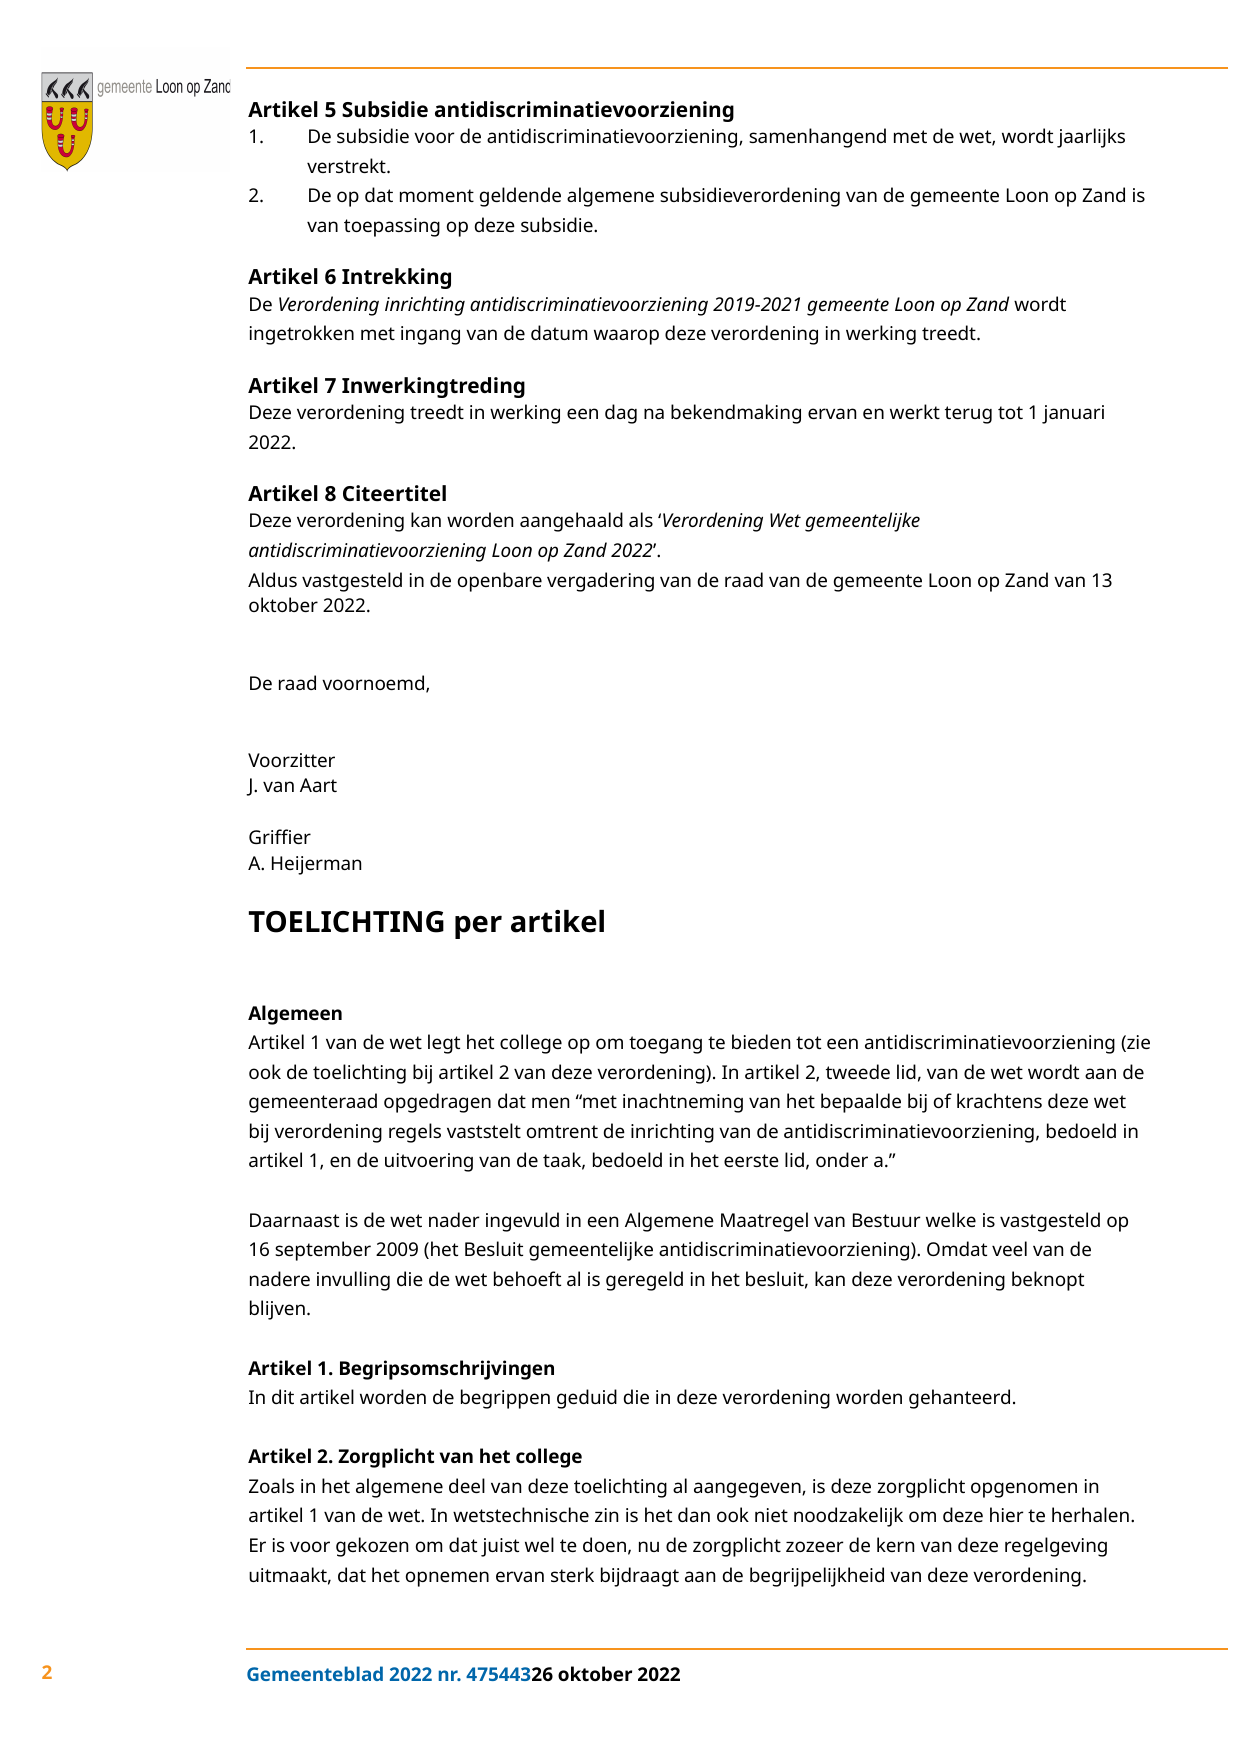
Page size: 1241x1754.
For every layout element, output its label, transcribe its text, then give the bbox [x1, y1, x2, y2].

text J. van Aart [248, 773, 1152, 798]
text Artikel 7 Inwerkingtreding [248, 371, 1152, 399]
text Deze verordening treedt in werking een dag na bekendmaking ervan en werkt terug tot 1 januari 2022. [248, 399, 1152, 454]
list De subsidie voor de antidiscriminatievoorziening, samenhangend met de wet, wordt jaarlijks verstrekt. [248, 123, 1152, 178]
text Artikel 6 Intrekking [248, 262, 1152, 291]
text TOELICHTING per artikel [248, 901, 1152, 941]
text Voorzitter [248, 747, 1152, 773]
list De op dat moment geldende algemene subsidieverordening van de gemeente Loon op Zand is van toepassing op deze subsidie. [248, 182, 1152, 238]
text Artikel 8 Citeertitel [248, 479, 1152, 508]
text Artikel 1 van de wet legt het college op om toegang te bieden tot een antidiscriminatievoorziening (zie ook de toelichting bij artikel 2 van deze verordening). In artikel 2, tweede lid, van de wet wordt aan de gemeenteraad opgedragen dat men “met inachtneming van het bepaalde bij of krachtens deze wet bij verordening regels vaststelt omtrent de inrichting van de antidiscriminatievoorziening, bedoeld in artikel 1, en de uitvoering van de taak, bedoeld in het eerste lid, onder a.” [248, 1029, 1152, 1173]
text De Verordening inrichting antidiscriminatievoorziening 2019-2021 gemeente Loon op Zand wordt ingetrokken met ingang van de datum waarop deze verordening in werking treedt. [248, 291, 1152, 346]
text A. Heijerman [248, 850, 1152, 876]
text Deze verordening kan worden aangehaald als ‘Verordening Wet gemeentelijke antidiscriminatievoorziening Loon op Zand 2022’. [248, 508, 1152, 563]
text Aldus vastgesteld in de openbare vergadering van de raad van de gemeente Loon op Zand van 13 oktober 2022. [248, 567, 1152, 618]
text Algemeen [248, 1000, 1152, 1026]
text De raad voornoemd, [248, 670, 1152, 696]
text In dit artikel worden de begrippen geduid die in deze verordening worden gehanteerd. [248, 1384, 1152, 1410]
text Zoals in het algemene deel van deze toelichting al aangegeven, is deze zorgplicht opgenomen in artikel 1 van de wet. In wetstechnische zin is het dan ook niet noodzakelijk om deze hier te herhalen. Er is voor gekozen om dat juist wel te doen, nu de zorgplicht zozeer de kern van deze regelgeving uitmaakt, dat het opnemen ervan sterk bijdraagt aan de begrijpelijkheid van deze verordening. [248, 1473, 1152, 1588]
text Griffier [248, 824, 1152, 850]
text Artikel 1. Begripsomschrijvingen [248, 1355, 1152, 1381]
text Artikel 5 Subsidie antidiscriminatievoorziening [248, 95, 1152, 123]
text Daarnaast is de wet nader ingevuld in een Algemene Maatregel van Bestuur welke is vastgesteld op 16 september 2009 (het Besluit gemeentelijke antidiscriminatievoorziening). Omdat veel van de nadere invulling die de wet behoeft al is geregeld in het besluit, kan deze verordening beknopt blijven. [248, 1207, 1152, 1321]
text Artikel 2. Zorgplicht van het college [248, 1443, 1152, 1469]
picture [41, 47, 231, 172]
